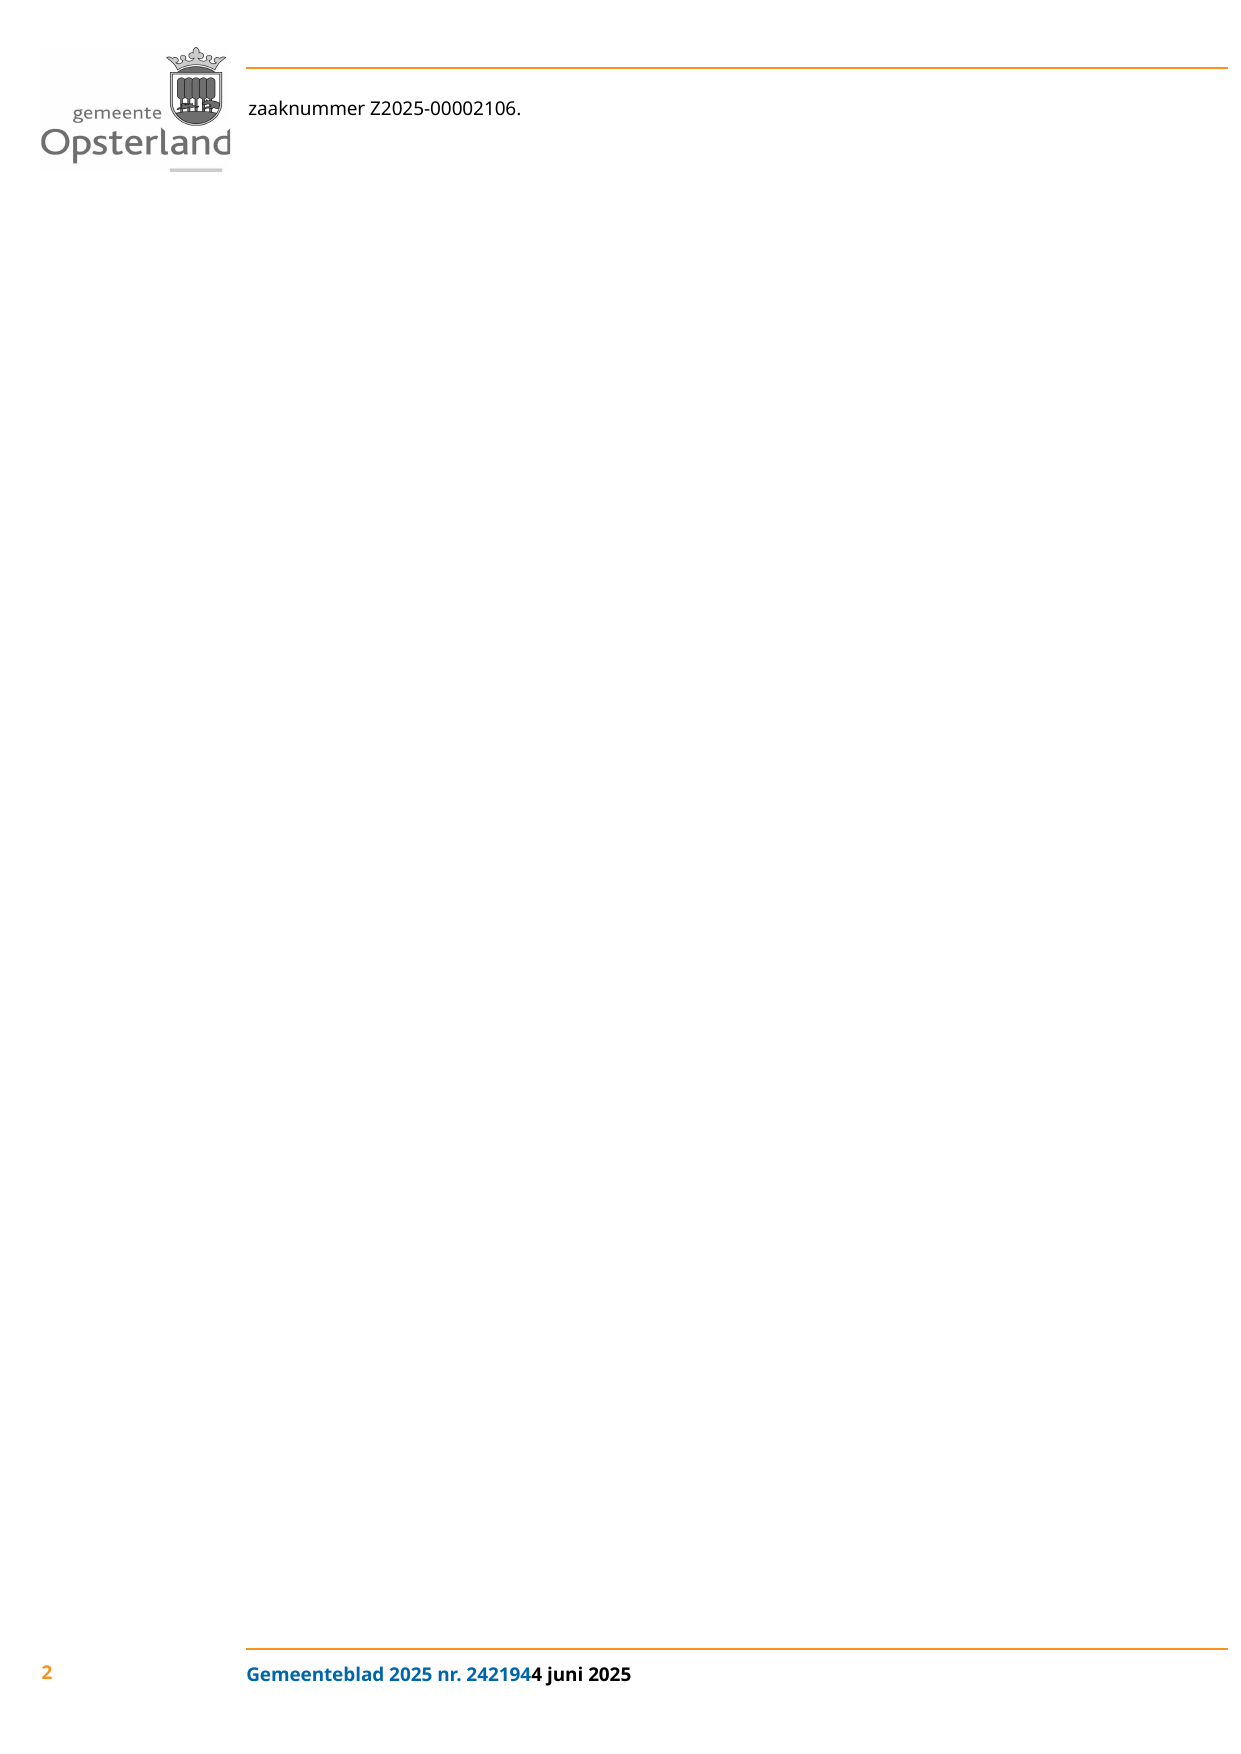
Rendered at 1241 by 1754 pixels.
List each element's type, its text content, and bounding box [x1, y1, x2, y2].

picture [41, 47, 231, 172]
text zaaknummer Z2025-00002106. [248, 95, 1152, 121]
